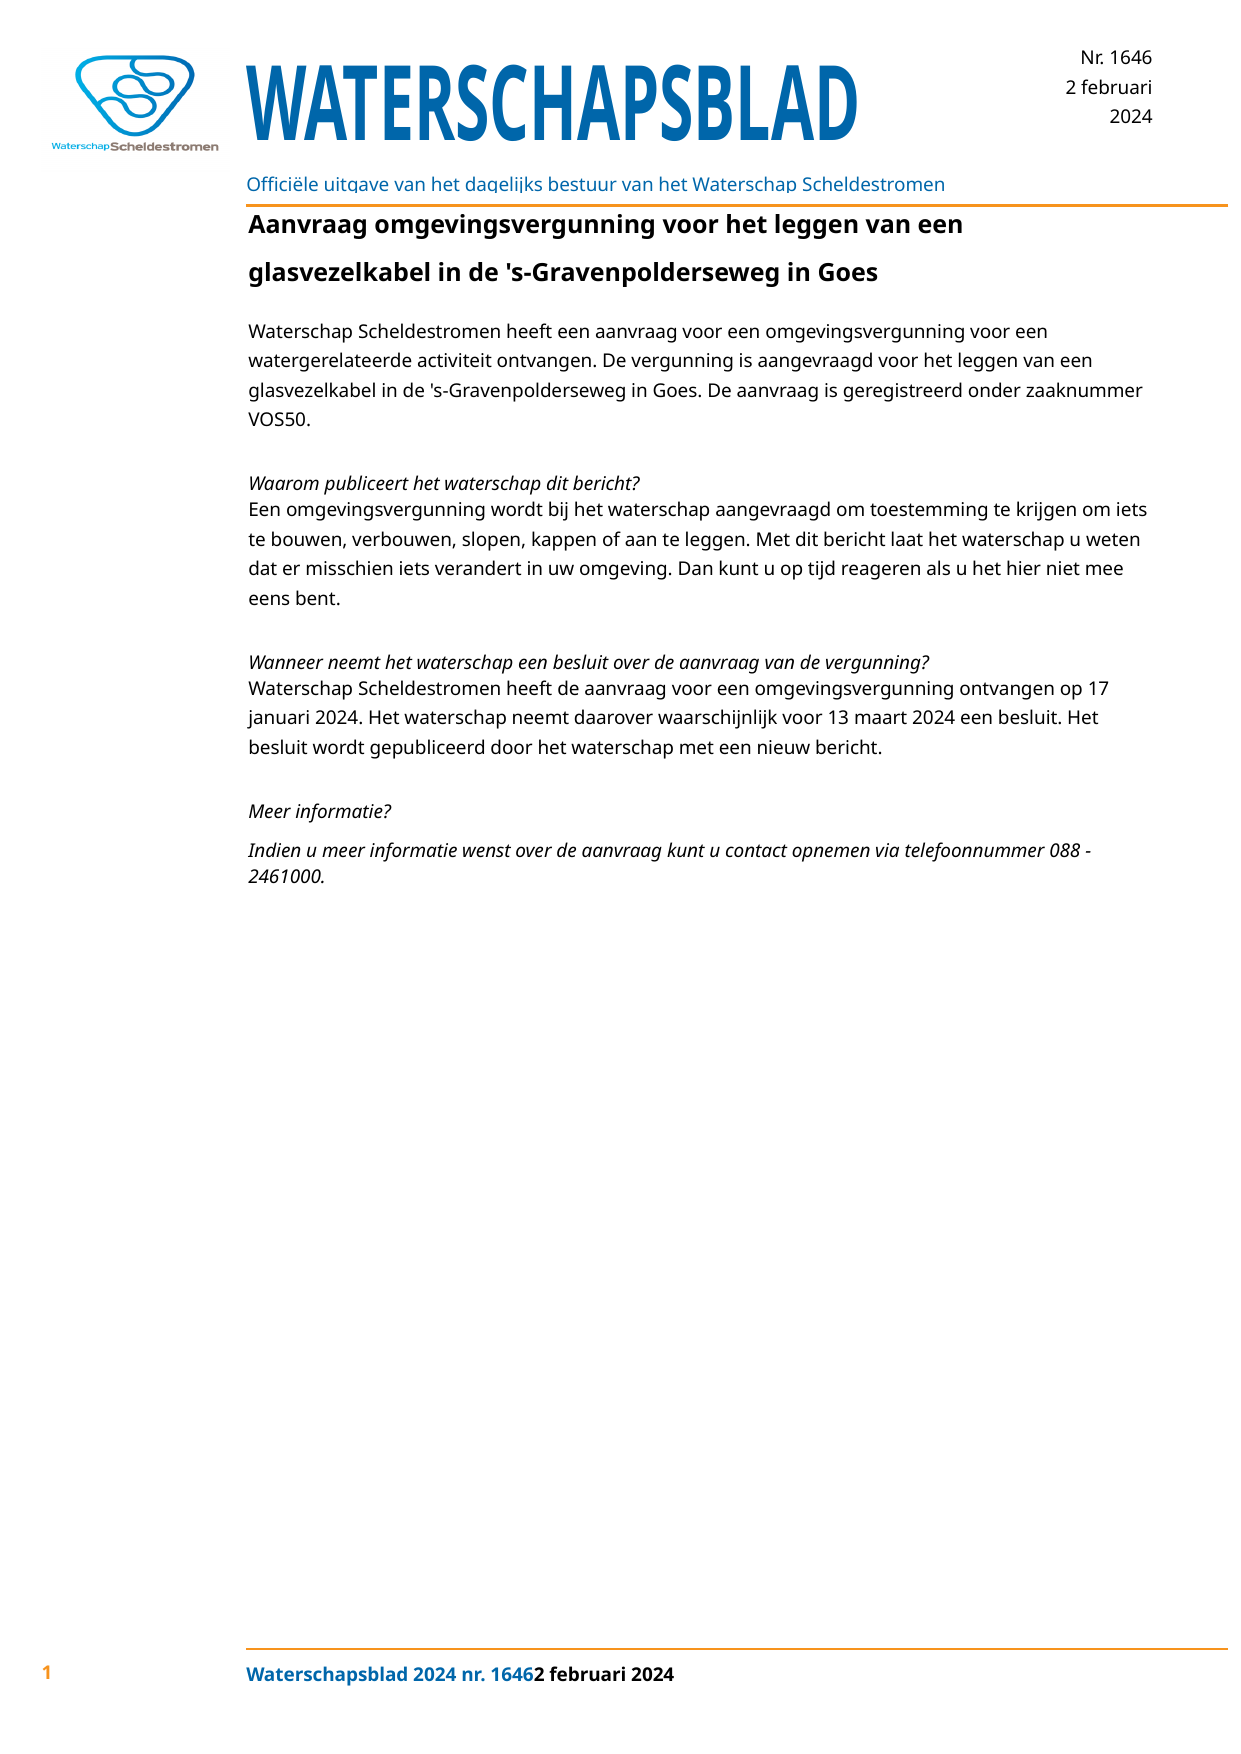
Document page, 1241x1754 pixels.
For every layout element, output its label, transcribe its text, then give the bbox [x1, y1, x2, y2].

text Aanvraag omgevingsvergunning voor het leggen van een glasvezelkabel in de 's-Gravenpolderseweg in Goes [248, 207, 1152, 288]
text Wanneer neemt het waterschap een besluit over de aanvraag van de vergunning? [248, 649, 1152, 675]
text Indien u meer informatie wenst over de aanvraag kunt u contact opnemen via telefoonnummer 088 - 2461000. [248, 837, 1152, 889]
text Waterschap Scheldestromen heeft een aanvraag voor een omgevingsvergunning voor een watergerelateerde activiteit ontvangen. De vergunning is aangevraagd voor het leggen van een glasvezelkabel in de 's-Gravenpolderseweg in Goes. De aanvraag is geregistreerd onder zaaknummer VOS50. [248, 318, 1152, 432]
text Waterschap Scheldestromen heeft de aanvraag voor een omgevingsvergunning ontvangen op 17 januari 2024. Het waterschap neemt daarover waarschijnlijk voor 13 maart 2024 een besluit. Het besluit wordt gepubliceerd door het waterschap met een nieuw bericht. [248, 675, 1152, 760]
text Meer informatie? [248, 798, 1152, 824]
text Waarom publiceert het waterschap dit bericht? [248, 471, 1152, 496]
picture [41, 47, 231, 172]
text Een omgevingsvergunning wordt bij het waterschap aangevraagd om toestemming te krijgen om iets te bouwen, verbouwen, slopen, kappen of aan te leggen. Met dit bericht laat het waterschap u weten dat er misschien iets verandert in uw omgeving. Dan kunt u op tijd reageren als u het hier niet mee eens bent. [248, 496, 1152, 611]
